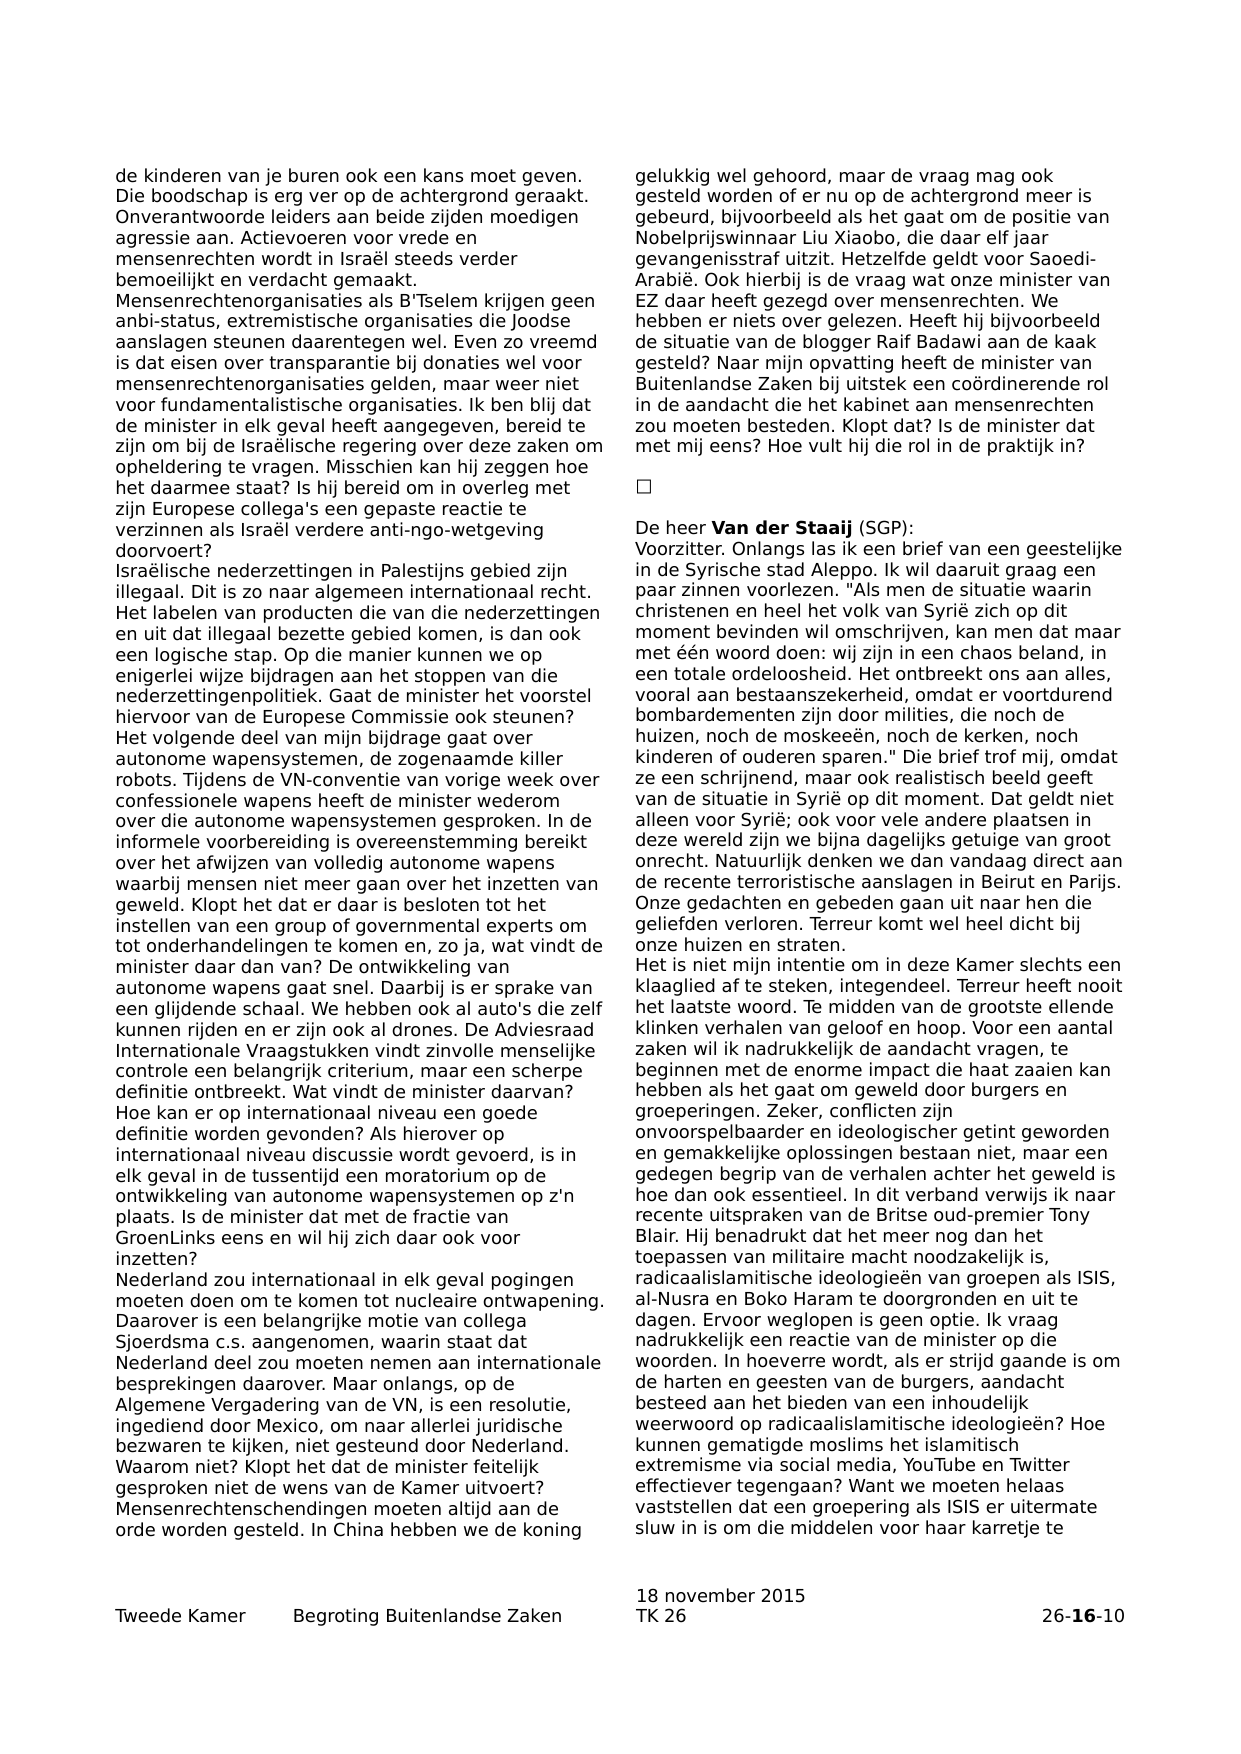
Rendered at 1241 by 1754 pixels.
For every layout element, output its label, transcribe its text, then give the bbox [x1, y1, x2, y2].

text Het is niet mijn intentie om in deze Kamer slechts een klaaglied af te steken, integendeel. Terreur heeft nooit het laatste woord. Te midden van de grootste ellende klinken verhalen van geloof en hoop. Voor een aantal zaken wil ik nadrukkelijk de aandacht vragen, te beginnen met de enorme impact die haat zaaien kan hebben als het gaat om geweld door burgers en groeperingen. Zeker, conflicten zijn onvoorspelbaarder en ideologischer getint geworden en gemakkelijke oplossingen bestaan niet, maar een gedegen begrip van de verhalen achter het geweld is hoe dan ook essentieel. In dit verband verwijs ik naar recente uitspraken van de Britse oud-premier Tony Blair. Hij benadrukt dat het meer nog dan het toepassen van militaire macht noodzakelijk is, radicaalislamitische ideologieën van groepen als ISIS, al-Nusra en Boko Haram te doorgronden en uit te dagen. Ervoor weglopen is geen optie. Ik vraag nadrukkelijk een reactie van de minister op die woorden. In hoeverre wordt, als er strijd gaande is om de harten en geesten van de burgers, aandacht besteed aan het bieden van een inhoudelijk weerwoord op radicaalislamitische ideologieën? Hoe kunnen gematigde moslims het islamitisch extremisme via social media, YouTube en Twitter effectiever tegengaan? Want we moeten helaas vaststellen dat een groepering als ISIS er uitermate sluw in is om die middelen voor haar karretje te [635, 955, 1125, 1538]
text Mensenrechtenschendingen moeten altijd aan de orde worden gesteld. In China hebben we de koning [115, 1499, 605, 1540]
text Voorzitter. Onlangs las ik een brief van een geestelijke in de Syrische stad Aleppo. Ik wil daaruit graag een paar zinnen voorlezen. "Als men de situatie waarin christenen en heel het volk van Syrië zich op dit moment bevinden wil omschrijven, kan men dat maar met één woord doen: wij zijn in een chaos beland, in een totale ordeloosheid. Het ontbreekt ons aan alles, vooral aan bestaanszekerheid, omdat er voortdurend bombardementen zijn door milities, die noch de huizen, noch de moskeeën, noch de kerken, noch kinderen of ouderen sparen." Die brief trof mij, omdat ze een schrijnend, maar ook realistisch beeld geeft van de situatie in Syrië op dit moment. Dat geldt niet alleen voor Syrië; ook voor vele andere plaatsen in deze wereld zijn we bijna dagelijks getuige van groot onrecht. Natuurlijk denken we dan vandaag direct aan de recente terroristische aanslagen in Beirut en Parijs. Onze gedachten en gebeden gaan uit naar hen die geliefden verloren. Terreur komt wel heel dicht bij onze huizen en straten. [635, 538, 1125, 955]
text gelukkig wel gehoord, maar de vraag mag ook gesteld worden of er nu op de achtergrond meer is gebeurd, bijvoorbeeld als het gaat om de positie van Nobelprijswinnaar Liu Xiaobo, die daar elf jaar gevangenisstraf uitzit. Hetzelfde geldt voor Saoedi-Arabië. Ook hierbij is de vraag wat onze minister van EZ daar heeft gezegd over mensenrechten. We hebben er niets over gelezen. Heeft hij bijvoorbeeld de situatie van de blogger Raif Badawi aan de kaak gesteld? Naar mijn opvatting heeft de minister van Buitenlandse Zaken bij uitstek een coördinerende rol in de aandacht die het kabinet aan mensenrechten zou moeten besteden. Klopt dat? Is de minister dat met mij eens? Hoe vult hij die rol in de praktijk in? [635, 165, 1125, 457]
text Israëlische nederzettingen in Palestijns gebied zijn illegaal. Dit is zo naar algemeen internationaal recht. Het labelen van producten die van die nederzettingen en uit dat illegaal bezette gebied komen, is dan ook een logische stap. Op die manier kunnen we op enigerlei wijze bijdragen aan het stoppen van die nederzettingenpolitiek. Gaat de minister het voorstel hiervoor van de Europese Commissie ook steunen? [115, 561, 605, 728]
text Nederland zou internationaal in elk geval pogingen moeten doen om te komen tot nucleaire ontwapening. Daarover is een belangrijke motie van collega Sjoerdsma c.s. aangenomen, waarin staat dat Nederland deel zou moeten nemen aan internationale besprekingen daarover. Maar onlangs, op de Algemene Vergadering van de VN, is een resolutie, ingediend door Mexico, om naar allerlei juridische bezwaren te kijken, niet gesteund door Nederland. Waarom niet? Klopt het dat de minister feitelijk gesproken niet de wens van de Kamer uitvoert? [115, 1269, 605, 1499]
text De heer Van der Staaij (SGP): [635, 518, 1125, 538]
text ⬜ [635, 477, 1125, 498]
text Het volgende deel van mijn bijdrage gaat over autonome wapensystemen, de zogenaamde killer robots. Tijdens de VN-conventie van vorige week over confessionele wapens heeft de minister wederom over die autonome wapensystemen gesproken. In de informele voorbereiding is overeenstemming bereikt over het afwijzen van volledig autonome wapens waarbij mensen niet meer gaan over het inzetten van geweld. Klopt het dat er daar is besloten tot het instellen van een group of governmental experts om tot onderhandelingen te komen en, zo ja, wat vindt de minister daar dan van? De ontwikkeling van autonome wapens gaat snel. Daarbij is er sprake van een glijdende schaal. We hebben ook al auto's die zelf kunnen rijden en er zijn ook al drones. De Adviesraad Internationale Vraagstukken vindt zinvolle menselijke controle een belangrijk criterium, maar een scherpe definitie ontbreekt. Wat vindt de minister daarvan? Hoe kan er op internationaal niveau een goede definitie worden gevonden? Als hierover op internationaal niveau discussie wordt gevoerd, is in elk geval in de tussentijd een moratorium op de ontwikkeling van autonome wapensystemen op z'n plaats. Is de minister dat met de fractie van GroenLinks eens en wil hij zich daar ook voor inzetten? [115, 728, 605, 1269]
text de kinderen van je buren ook een kans moet geven. Die boodschap is erg ver op de achtergrond geraakt. Onverantwoorde leiders aan beide zijden moedigen agressie aan. Actievoeren voor vrede en mensenrechten wordt in Israël steeds verder bemoeilijkt en verdacht gemaakt. Mensenrechtenorganisaties als B'Tselem krijgen geen anbi-status, extremistische organisaties die Joodse aanslagen steunen daarentegen wel. Even zo vreemd is dat eisen over transparantie bij donaties wel voor mensenrechtenorganisaties gelden, maar weer niet voor fundamentalistische organisaties. Ik ben blij dat de minister in elk geval heeft aangegeven, bereid te zijn om bij de Israëlische regering over deze zaken om opheldering te vragen. Misschien kan hij zeggen hoe het daarmee staat? Is hij bereid om in overleg met zijn Europese collega's een gepaste reactie te verzinnen als Israël verdere anti-ngo-wetgeving doorvoert? [115, 165, 605, 561]
